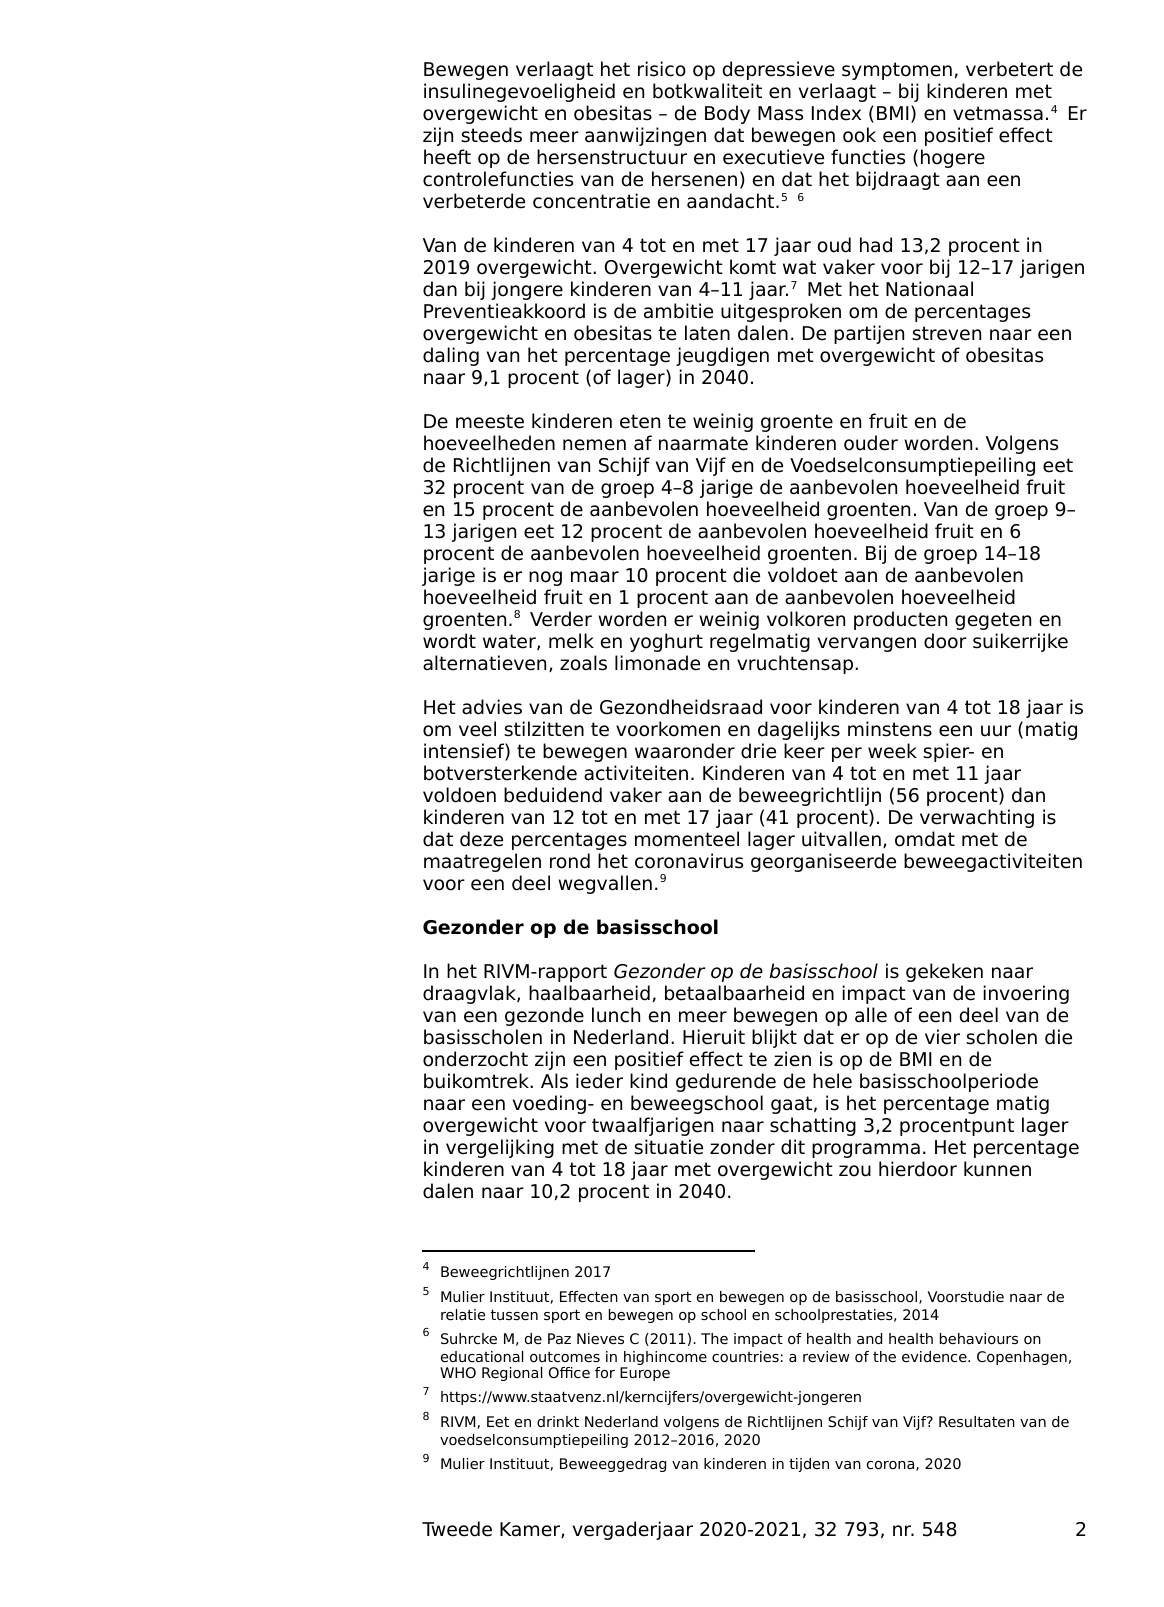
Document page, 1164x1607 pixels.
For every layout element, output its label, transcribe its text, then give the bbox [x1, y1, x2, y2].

text Suhrcke M, de Paz Nieves C (2011). The impact of health and health behaviours on educational outcomes in highincome countries: a review of the evidence. Copenhagen, WHO Regional Office for Europe [422, 1327, 1087, 1382]
text Van de kinderen van 4 tot en met 17 jaar oud had 13,2 procent in 2019 overgewicht. Overgewicht komt wat vaker voor bij 12–17 jarigen dan bij jongere kinderen van 4–11 jaar. Met het Nationaal Preventieakkoord is de ambitie uitgesproken om de percentages overgewicht en obesitas te laten dalen. De partijen streven naar een daling van het percentage jeugdigen met overgewicht of obesitas naar 9,1 procent (of lager) in 2040. [422, 235, 1087, 389]
text Mulier Instituut, Beweeggedrag van kinderen in tijden van corona, 2020 [422, 1452, 1087, 1474]
text https://www.staatvenz.nl/kerncijfers/overgewicht-jongeren [422, 1385, 1087, 1407]
text Mulier Instituut, Effecten van sport en bewegen op de basisschool, Voorstudie naar de relatie tussen sport en bewegen op school en schoolprestaties, 2014 [422, 1285, 1087, 1324]
text Bewegen verlaagt het risico op depressieve symptomen, verbetert de insulinegevoeligheid en botkwaliteit en verlaagt – bij kinderen met overgewicht en obesitas – de Body Mass Index (BMI) en vetmassa. Er zijn steeds meer aanwijzingen dat bewegen ook een positief effect heeft op de hersenstructuur en executieve functies (hogere controlefuncties van de hersenen) en dat het bijdraagt aan een verbeterde concentratie en aandacht. [422, 59, 1087, 213]
text RIVM, Eet en drinkt Nederland volgens de Richtlijnen Schijf van Vijf? Resultaten van de voedselconsumptiepeiling 2012–2016, 2020 [422, 1410, 1087, 1449]
text De meeste kinderen eten te weinig groente en fruit en de hoeveelheden nemen af naarmate kinderen ouder worden. Volgens de Richtlijnen van Schijf van Vijf en de Voedselconsumptiepeiling eet 32 procent van de groep 4–8 jarige de aanbevolen hoeveelheid fruit en 15 procent de aanbevolen hoeveelheid groenten. Van de groep 9–13 jarigen eet 12 procent de aanbevolen hoeveelheid fruit en 6 procent de aanbevolen hoeveelheid groenten. Bij de groep 14–18 jarige is er nog maar 10 procent die voldoet aan de aanbevolen hoeveelheid fruit en 1 procent aan de aanbevolen hoeveelheid groenten. Verder worden er weinig volkoren producten gegeten en wordt water, melk en yoghurt regelmatig vervangen door suikerrijke alternatieven, zoals limonade en vruchtensap. [422, 411, 1087, 675]
text Beweegrichtlijnen 2017 [422, 1260, 1087, 1282]
text Het advies van de Gezondheidsraad voor kinderen van 4 tot 18 jaar is om veel stilzitten te voorkomen en dagelijks minstens een uur (matig intensief) te bewegen waaronder drie keer per week spier- en botversterkende activiteiten. Kinderen van 4 tot en met 11 jaar voldoen beduidend vaker aan de beweegrichtlijn (56 procent) dan kinderen van 12 tot en met 17 jaar (41 procent). De verwachting is dat deze percentages momenteel lager uitvallen, omdat met de maatregelen rond het coronavirus georganiseerde beweegactiviteiten voor een deel wegvallen. [422, 697, 1087, 895]
text In het RIVM-rapport Gezonder op de basisschool is gekeken naar draagvlak, haalbaarheid, betaalbaarheid en impact van de invoering van een gezonde lunch en meer bewegen op alle of een deel van de basisscholen in Nederland. Hieruit blijkt dat er op de vier scholen die onderzocht zijn een positief effect te zien is op de BMI en de buikomtrek. Als ieder kind gedurende de hele basisschoolperiode naar een voeding- en beweegschool gaat, is het percentage matig overgewicht voor twaalfjarigen naar schatting 3,2 procentpunt lager in vergelijking met de situatie zonder dit programma. Het percentage kinderen van 4 tot 18 jaar met overgewicht zou hierdoor kunnen dalen naar 10,2 procent in 2040. [422, 961, 1087, 1203]
subtitle Gezonder op de basisschool [422, 917, 1087, 939]
